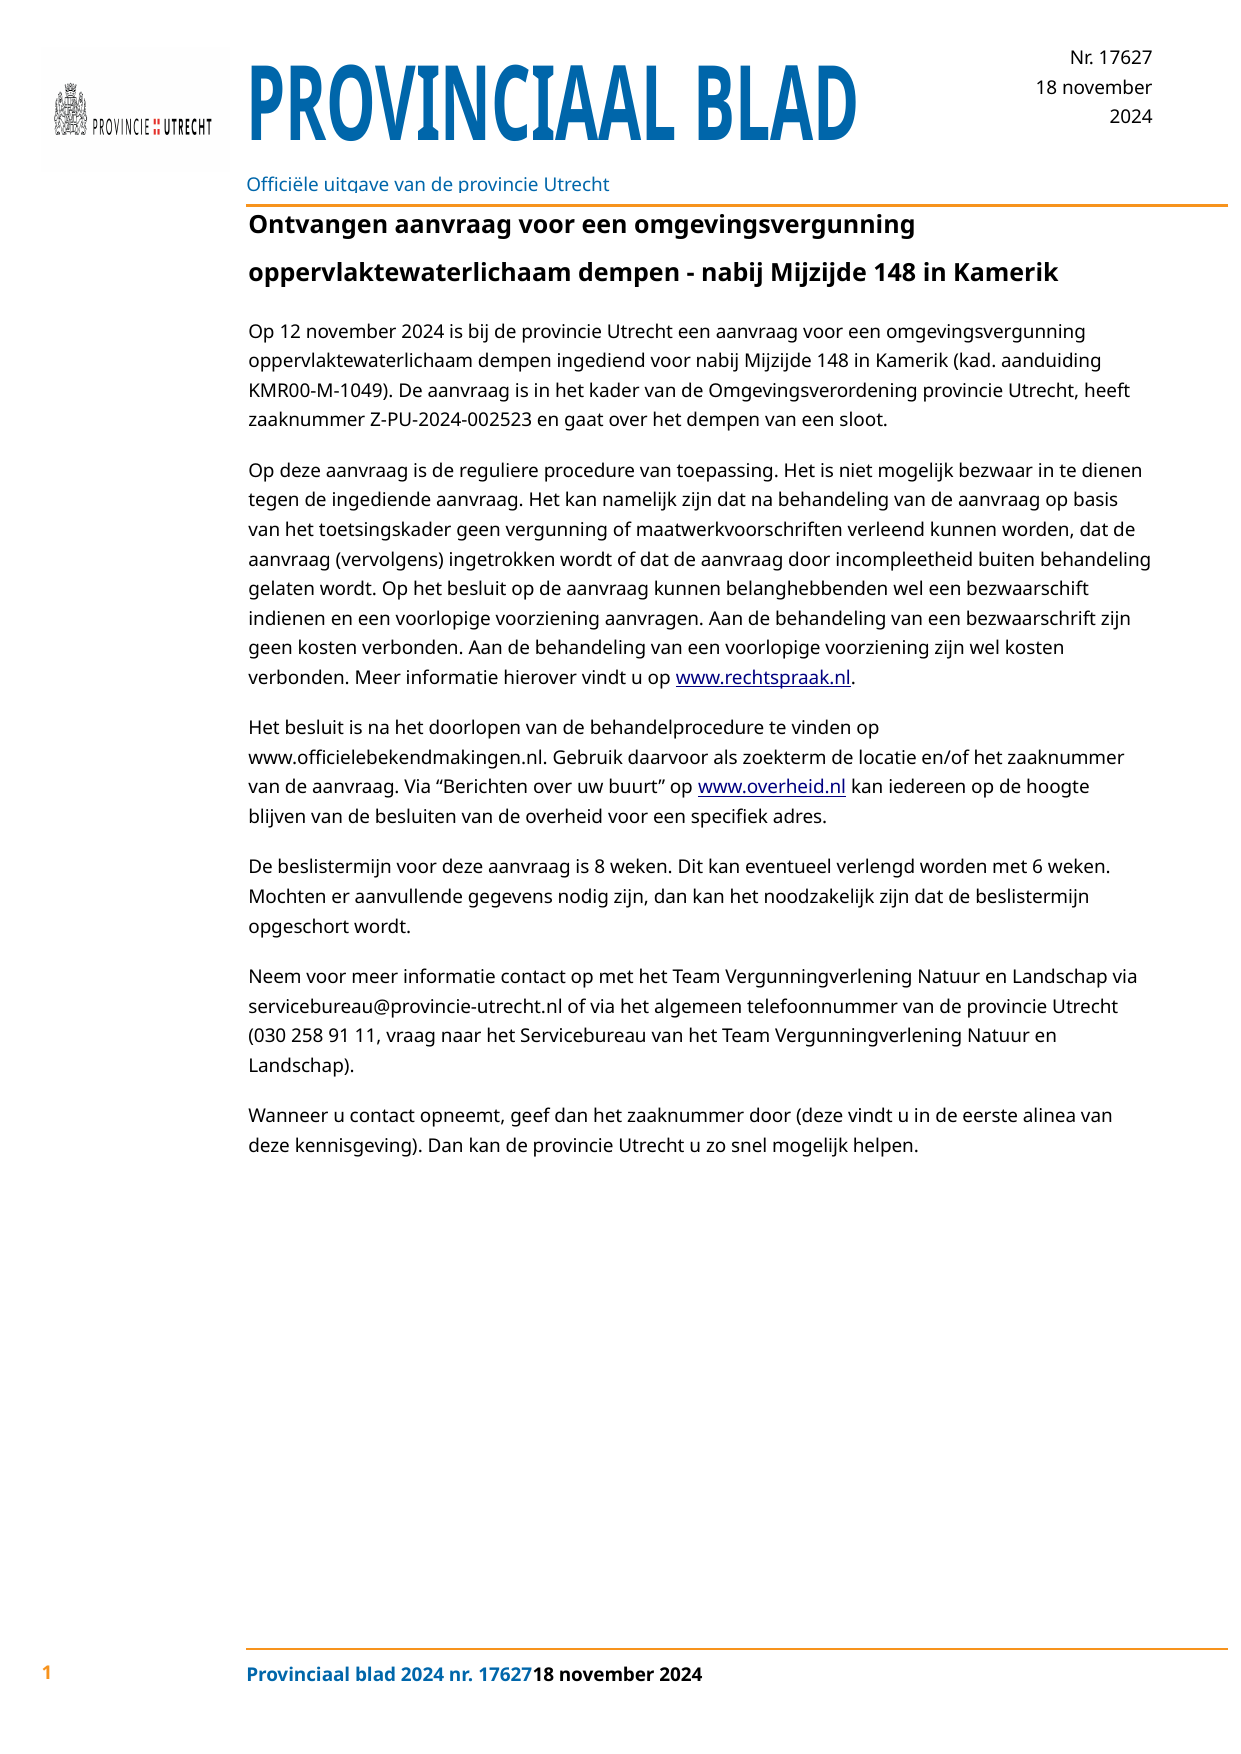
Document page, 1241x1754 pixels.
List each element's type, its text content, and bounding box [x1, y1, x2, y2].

text Wanneer u contact opneemt, geef dan het zaaknummer door (deze vindt u in de eerste alinea van deze kennisgeving). Dan kan de provincie Utrecht u zo snel mogelijk helpen. [248, 1102, 1152, 1158]
text Op deze aanvraag is de reguliere procedure van toepassing. Het is niet mogelijk bezwaar in te dienen tegen de ingediende aanvraag. Het kan namelijk zijn dat na behandeling van de aanvraag op basis van het toetsingskader geen vergunning of maatwerkvoorschriften verleend kunnen worden, dat de aanvraag (vervolgens) ingetrokken wordt of dat de aanvraag door incompleetheid buiten behandeling gelaten wordt. Op het besluit op de aanvraag kunnen belanghebbenden wel een bezwaarschift indienen en een voorlopige voorziening aanvragen. Aan de behandeling van een bezwaarschrift zijn geen kosten verbonden. Aan de behandeling van een voorlopige voorziening zijn wel kosten verbonden. Meer informatie hierover vindt u op www.rechtspraak.nl. [248, 457, 1152, 690]
text Neem voor meer informatie contact op met het Team Vergunningverlening Natuur en Landschap via servicebureau@provincie-utrecht.nl of via het algemeen telefoonnummer van de provincie Utrecht (030 258 91 11, vraag naar het Servicebureau van het Team Vergunningverlening Natuur en Landschap). [248, 963, 1152, 1078]
text Ontvangen aanvraag voor een omgevingsvergunning oppervlaktewaterlichaam dempen - nabij Mijzijde 148 in Kamerik [248, 207, 1152, 288]
picture [41, 47, 231, 172]
text Het besluit is na het doorlopen van de behandelprocedure te vinden op www.officielebekendmakingen.nl. Gebruik daarvoor als zoekterm de locatie en/of het zaaknummer van de aanvraag. Via “Berichten over uw buurt” op www.overheid.nl kan iedereen op de hoogte blijven van de besluiten van de overheid voor een specifiek adres. [248, 714, 1152, 829]
text De beslistermijn voor deze aanvraag is 8 weken. Dit kan eventueel verlengd worden met 6 weken. Mochten er aanvullende gegevens nodig zijn, dan kan het noodzakelijk zijn dat de beslistermijn opgeschort wordt. [248, 854, 1152, 939]
text Op 12 november 2024 is bij de provincie Utrecht een aanvraag voor een omgevingsvergunning oppervlaktewaterlichaam dempen ingediend voor nabij Mijzijde 148 in Kamerik (kad. aanduiding KMR00-M-1049). De aanvraag is in het kader van de Omgevingsverordening provincie Utrecht, heeft zaaknummer Z-PU-2024-002523 en gaat over het dempen van een sloot. [248, 318, 1152, 432]
